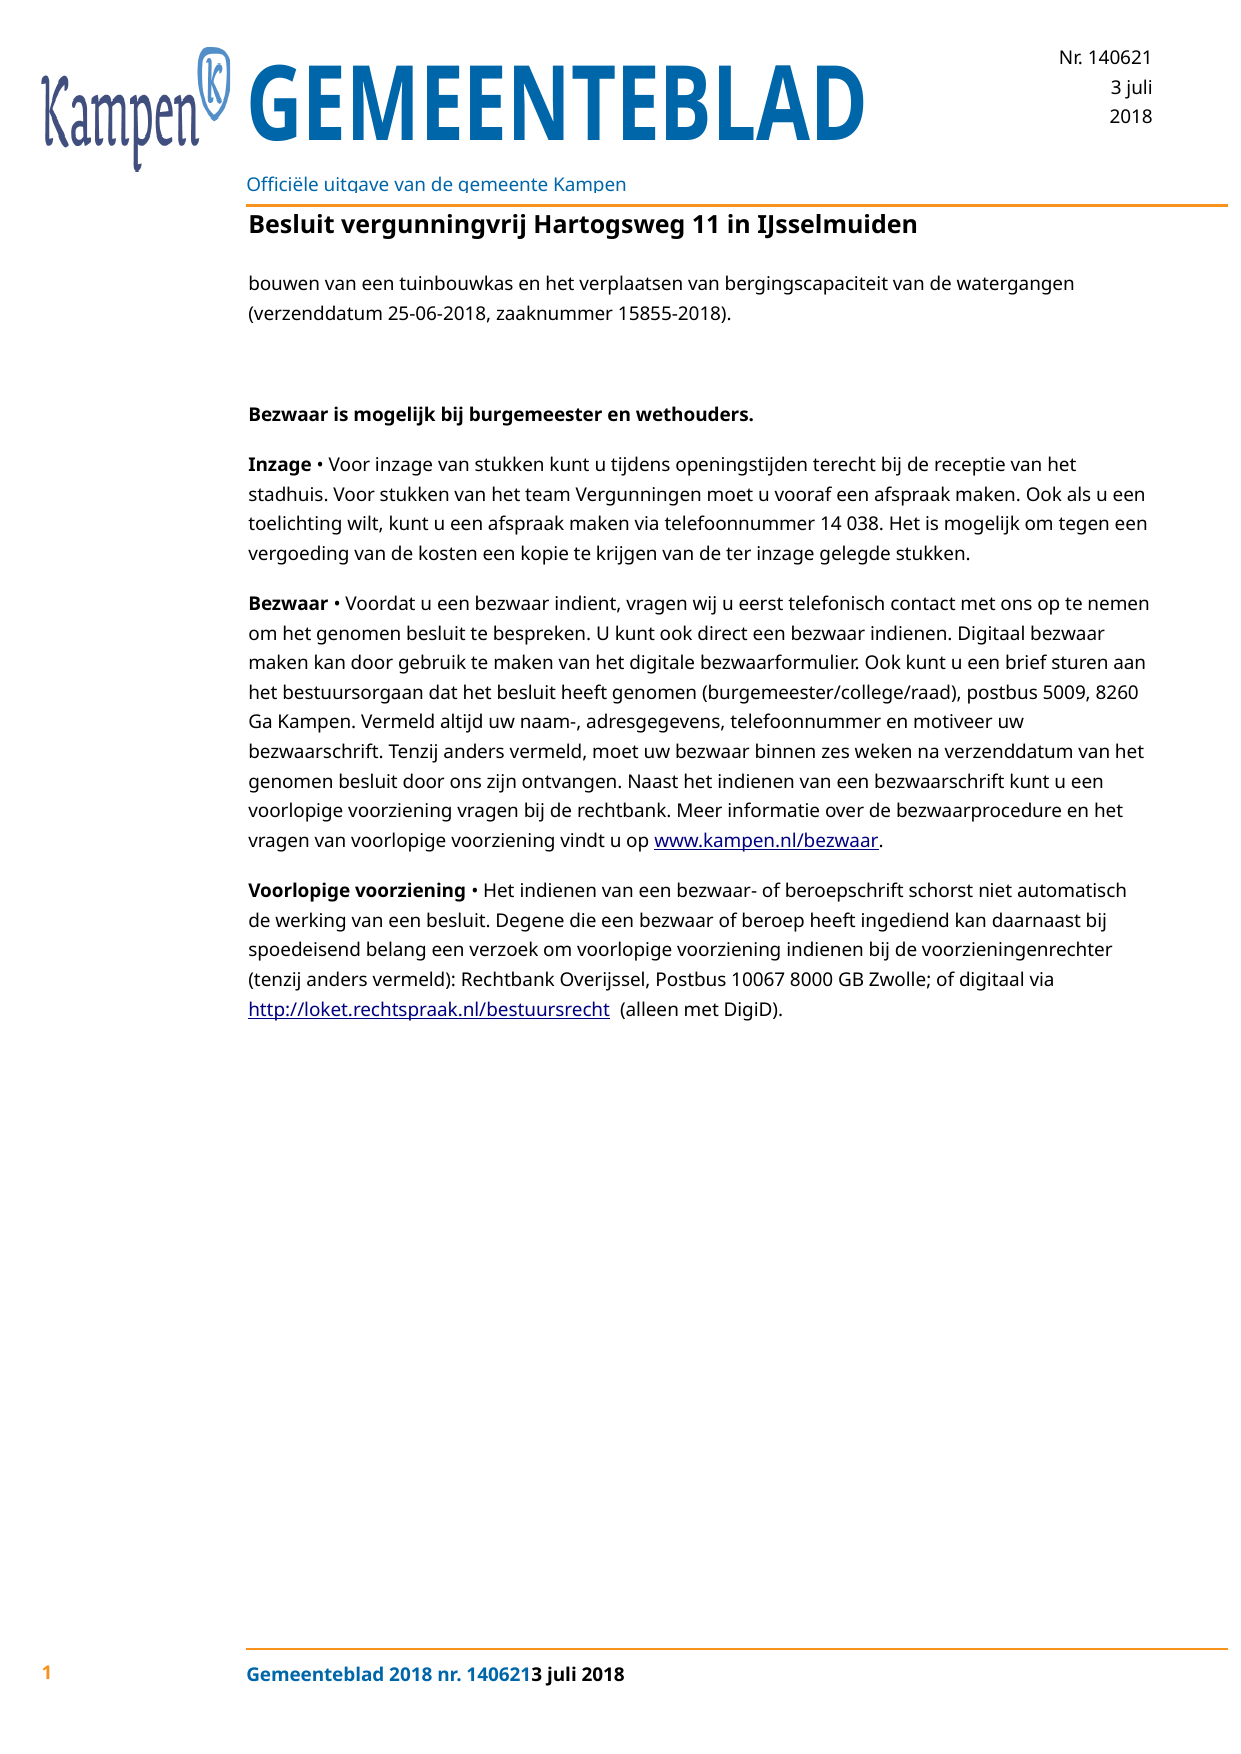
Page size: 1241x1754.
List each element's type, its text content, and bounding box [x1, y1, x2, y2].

text Voorlopige voorziening • Het indienen van een bezwaar- of beroepschrift schorst niet automatisch de werking van een besluit. Degene die een bezwaar of beroep heeft ingediend kan daarnaast bij spoedeisend belang een verzoek om voorlopige voorziening indienen bij de voorzieningenrechter (tenzij anders vermeld): Rechtbank Overijssel, Postbus 10067 8000 GB Zwolle; of digitaal via http://loket.rechtspraak.nl/bestuursrecht (alleen met DigiD). [248, 877, 1152, 1021]
text bouwen van een tuinbouwkas en het verplaatsen van bergingscapaciteit van de watergangen (verzenddatum 25-06-2018, zaaknummer 15855-2018). [248, 270, 1152, 326]
text Inzage • Voor inzage van stukken kunt u tijdens openingstijden terecht bij de receptie van het stadhuis. Voor stukken van het team Vergunningen moet u vooraf een afspraak maken. Ook als u een toelichting wilt, kunt u een afspraak maken via telefoonnummer 14 038. Het is mogelijk om tegen een vergoeding van de kosten een kopie te krijgen van de ter inzage gelegde stukken. [248, 451, 1152, 566]
text Bezwaar • Voordat u een bezwaar indient, vragen wij u eerst telefonisch contact met ons op te nemen om het genomen besluit te bespreken. U kunt ook direct een bezwaar indienen. Digitaal bezwaar maken kan door gebruik te maken van het digitale bezwaarformulier. Ook kunt u een brief sturen aan het bestuursorgaan dat het besluit heeft genomen (burgemeester/college/raad), postbus 5009, 8260 Ga Kampen. Vermeld altijd uw naam-, adresgegevens, telefoonnummer en motiveer uw bezwaarschrift. Tenzij anders vermeld, moet uw bezwaar binnen zes weken na verzenddatum van het genomen besluit door ons zijn ontvangen. Naast het indienen van een bezwaarschrift kunt u een voorlopige voorziening vragen bij de rechtbank. Meer informatie over de bezwaarprocedure en het vragen van voorlopige voorziening vindt u op www.kampen.nl/bezwaar. [248, 590, 1152, 853]
picture [41, 47, 231, 172]
text Bezwaar is mogelijk bij burgemeester en wethouders. [248, 401, 1152, 426]
text Besluit vergunningvrij Hartogsweg 11 in IJsselmuiden [248, 207, 1152, 241]
